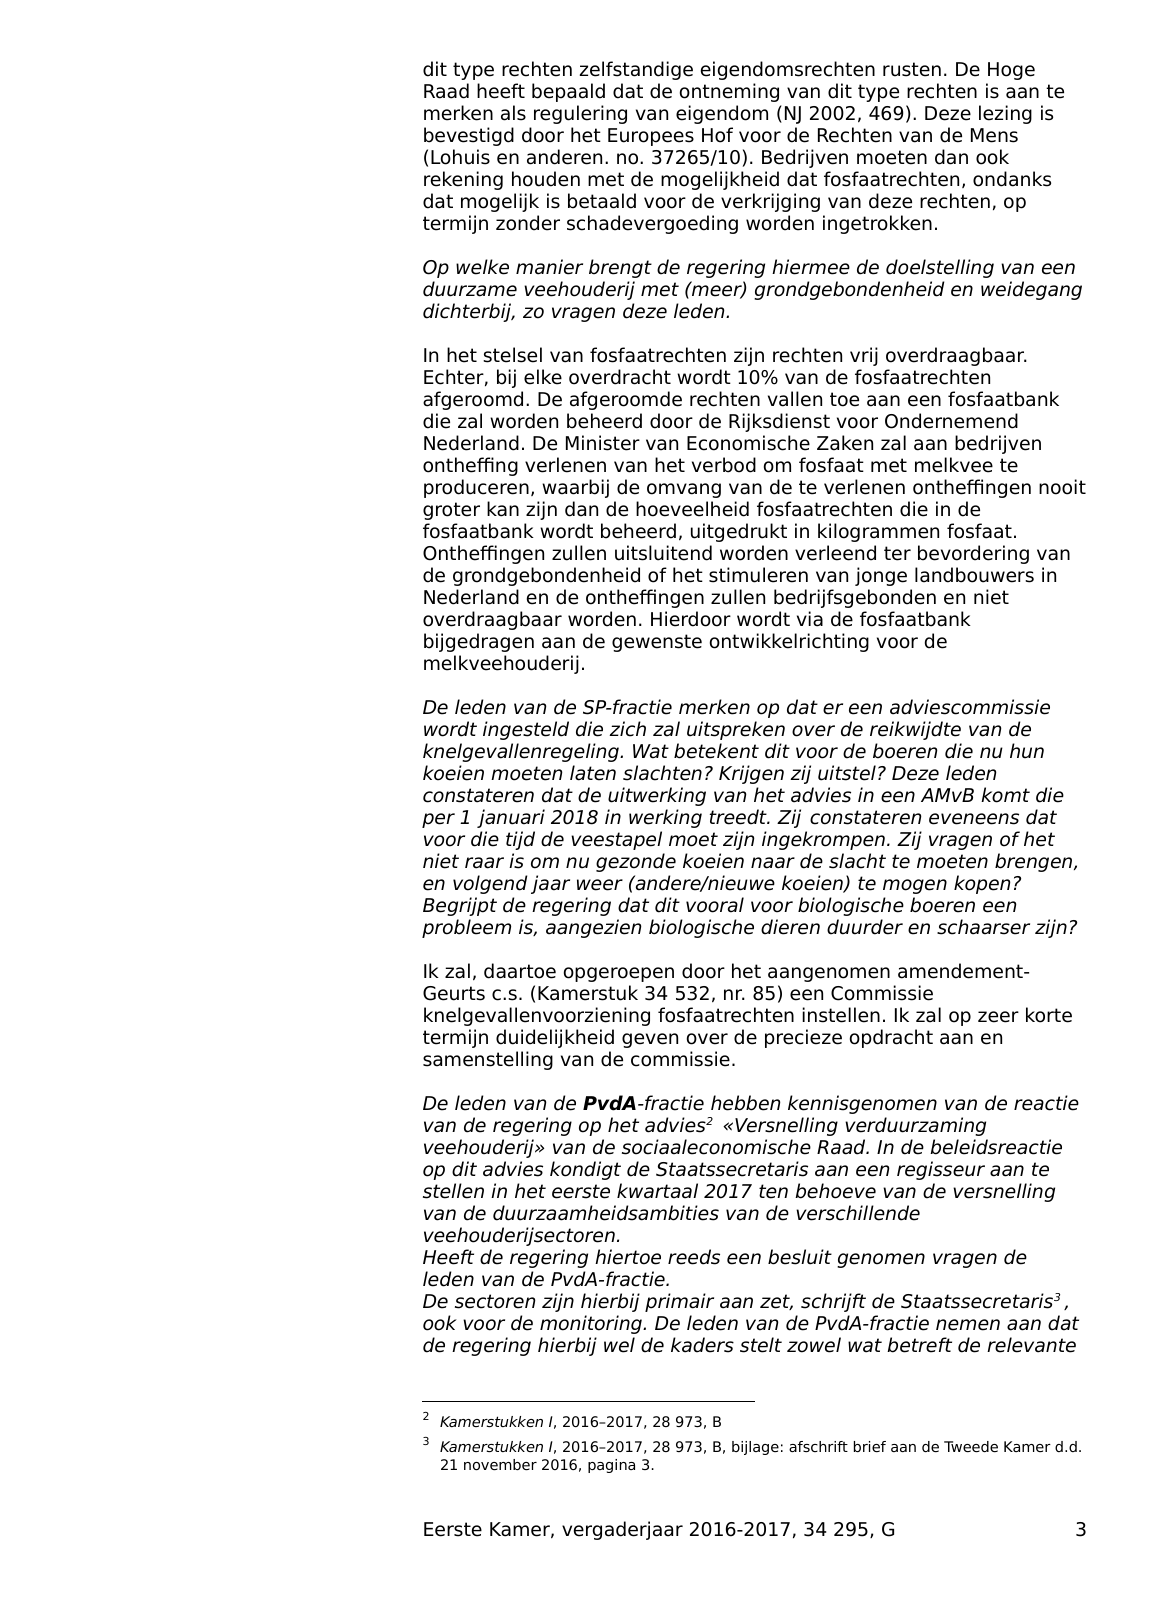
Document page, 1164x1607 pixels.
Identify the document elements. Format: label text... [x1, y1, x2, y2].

text dit type rechten zelfstandige eigendomsrechten rusten. De Hoge Raad heeft bepaald dat de ontneming van dit type rechten is aan te merken als regulering van eigendom (NJ 2002, 469). Deze lezing is bevestigd door het Europees Hof voor de Rechten van de Mens (Lohuis en anderen. no. 37265/10). Bedrijven moeten dan ook rekening houden met de mogelijkheid dat fosfaatrechten, ondanks dat mogelijk is betaald voor de verkrijging van deze rechten, op termijn zonder schadevergoeding worden ingetrokken. [422, 59, 1087, 235]
text De sectoren zijn hierbij primair aan zet, schrijft de Staatssecretaris, ook voor de monitoring. De leden van de PvdA-fractie nemen aan dat de regering hierbij wel de kaders stelt zowel wat betreft de relevante [422, 1291, 1087, 1357]
text Op welke manier brengt de regering hiermee de doelstelling van een duurzame veehouderij met (meer) grondgebondenheid en weidegang dichterbij, zo vragen deze leden. [422, 257, 1087, 323]
text Kamerstukken I, 2016–2017, 28 973, B [422, 1410, 1087, 1432]
text De leden van de PvdA-fractie hebben kennisgenomen van de reactie van de regering op het advies «Versnelling verduurzaming veehouderij» van de sociaaleconomische Raad. In de beleidsreactie op dit advies kondigt de Staatssecretaris aan een regisseur aan te stellen in het eerste kwartaal 2017 ten behoeve van de versnelling van de duurzaamheidsambities van de verschillende veehouderijsectoren. [422, 1093, 1087, 1247]
text Heeft de regering hiertoe reeds een besluit genomen vragen de leden van de PvdA-fractie. [422, 1247, 1087, 1291]
text Ik zal, daartoe opgeroepen door het aangenomen amendement-Geurts c.s. (Kamerstuk 34 532, nr. 85) een Commissie knelgevallenvoorziening fosfaatrechten instellen. Ik zal op zeer korte termijn duidelijkheid geven over de precieze opdracht aan en samenstelling van de commissie. [422, 961, 1087, 1071]
text In het stelsel van fosfaatrechten zijn rechten vrij overdraagbaar. Echter, bij elke overdracht wordt 10% van de fosfaatrechten afgeroomd. De afgeroomde rechten vallen toe aan een fosfaatbank die zal worden beheerd door de Rijksdienst voor Ondernemend Nederland. De Minister van Economische Zaken zal aan bedrijven ontheffing verlenen van het verbod om fosfaat met melkvee te produceren, waarbij de omvang van de te verlenen ontheffingen nooit groter kan zijn dan de hoeveelheid fosfaatrechten die in de fosfaatbank wordt beheerd, uitgedrukt in kilogrammen fosfaat. Ontheffingen zullen uitsluitend worden verleend ter bevordering van de grondgebondenheid of het stimuleren van jonge landbouwers in Nederland en de ontheffingen zullen bedrijfsgebonden en niet overdraagbaar worden. Hierdoor wordt via de fosfaatbank bijgedragen aan de gewenste ontwikkelrichting voor de melkveehouderij. [422, 345, 1087, 675]
text Kamerstukken I, 2016–2017, 28 973, B, bijlage: afschrift brief aan de Tweede Kamer d.d. 21 november 2016, pagina 3. [422, 1435, 1087, 1474]
text De leden van de SP-fractie merken op dat er een adviescommissie wordt ingesteld die zich zal uitspreken over de reikwijdte van de knelgevallenregeling. Wat betekent dit voor de boeren die nu hun koeien moeten laten slachten? Krijgen zij uitstel? Deze leden constateren dat de uitwerking van het advies in een AMvB komt die per 1 januari 2018 in werking treedt. Zij constateren eveneens dat voor die tijd de veestapel moet zijn ingekrompen. Zij vragen of het niet raar is om nu gezonde koeien naar de slacht te moeten brengen, en volgend jaar weer (andere/nieuwe koeien) te mogen kopen? Begrijpt de regering dat dit vooral voor biologische boeren een probleem is, aangezien biologische dieren duurder en schaarser zijn? [422, 697, 1087, 939]
